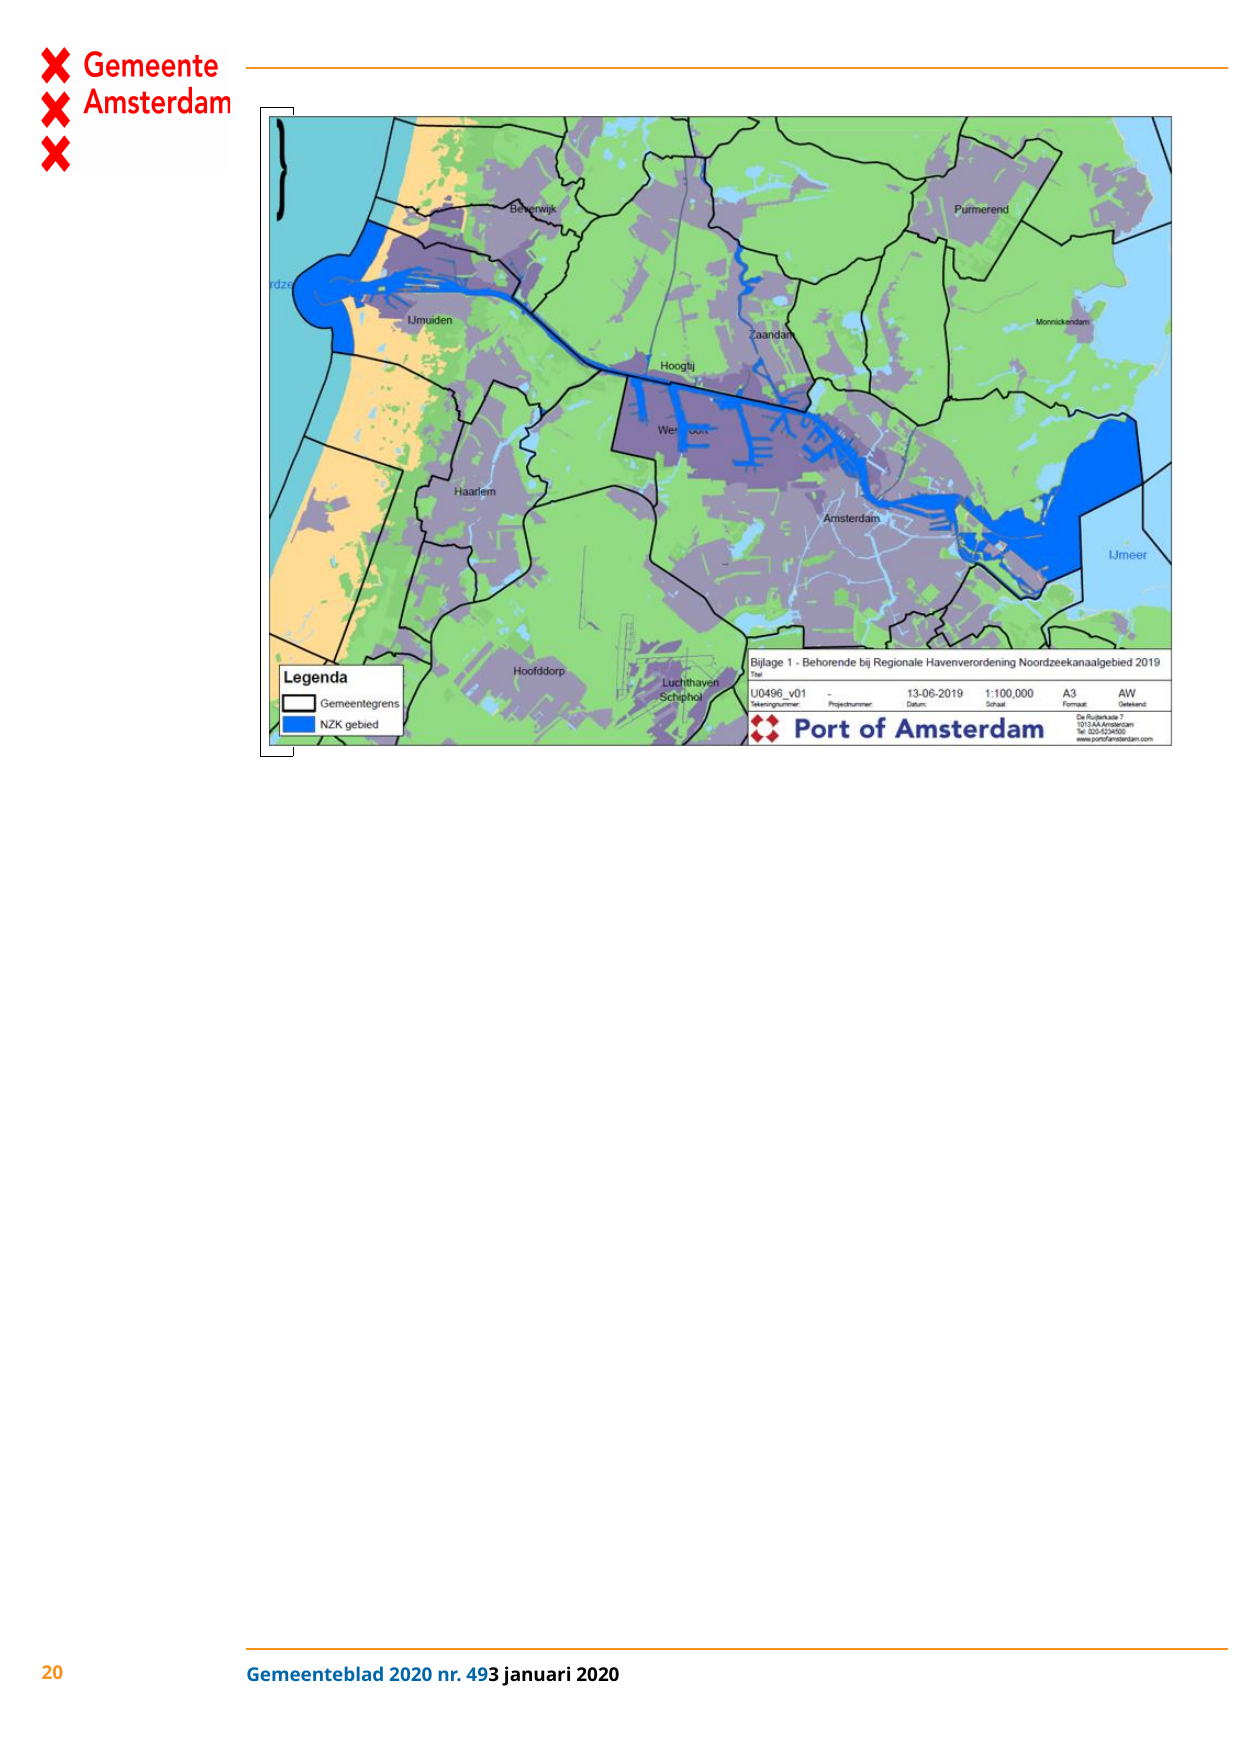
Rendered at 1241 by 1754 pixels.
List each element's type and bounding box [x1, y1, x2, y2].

picture [41, 47, 231, 172]
picture [268, 115, 1173, 747]
